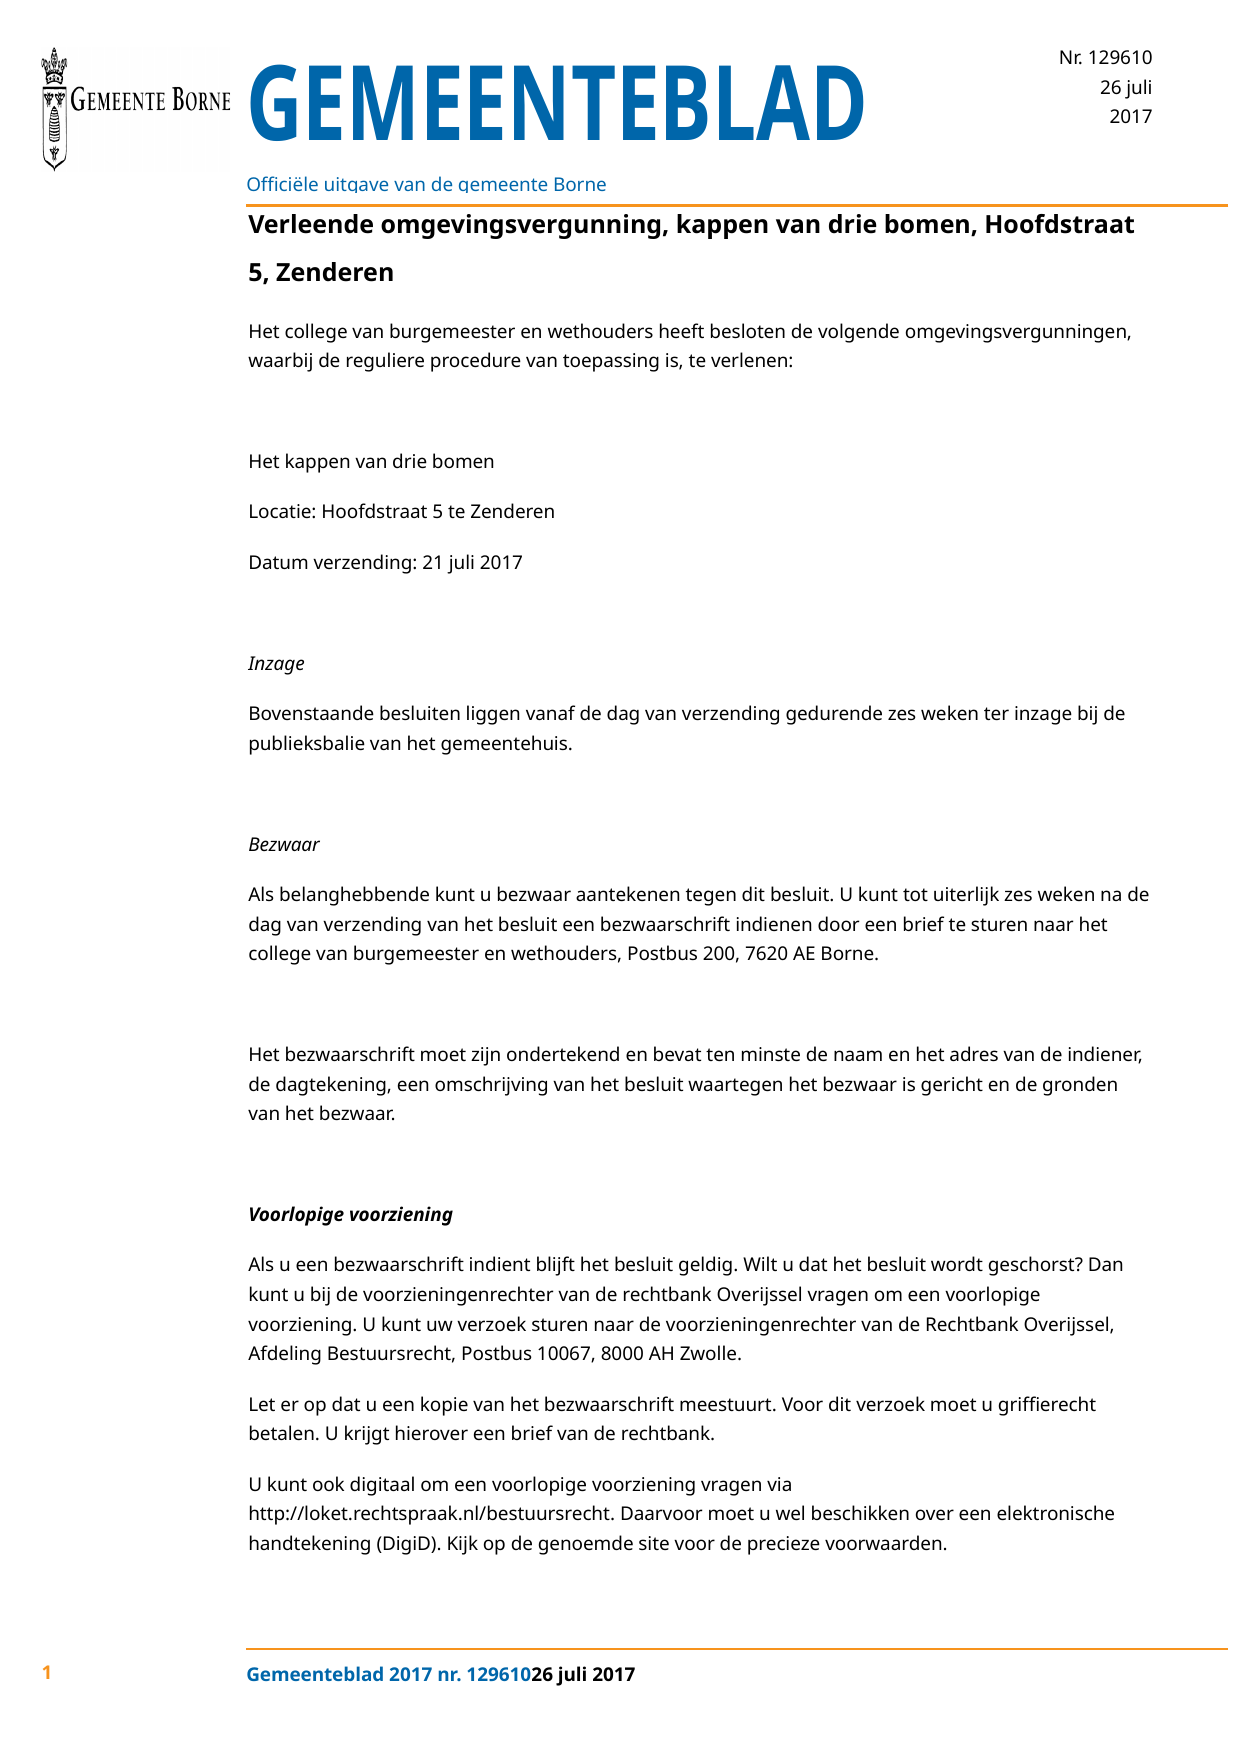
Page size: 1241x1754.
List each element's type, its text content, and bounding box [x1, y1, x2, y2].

text Als u een bezwaarschrift indient blijft het besluit geldig. Wilt u dat het besluit wordt geschorst? Dan kunt u bij de voorzieningenrechter van de rechtbank Overijssel vragen om een voorlopige voorziening. U kunt uw verzoek sturen naar de voorzieningenrechter van de Rechtbank Overijssel, Afdeling Bestuursrecht, Postbus 10067, 8000 AH Zwolle. [248, 1252, 1152, 1366]
text Het college van burgemeester en wethouders heeft besloten de volgende omgevingsvergunningen, waarbij de reguliere procedure van toepassing is, te verlenen: [248, 318, 1152, 373]
text Als belanghebbende kunt u bezwaar aantekenen tegen dit besluit. U kunt tot uiterlijk zes weken na de dag van verzending van het besluit een bezwaarschrift indienen door een brief te sturen naar het college van burgemeester en wethouders, Postbus 200, 7620 AE Borne. [248, 881, 1152, 966]
text Datum verzending: 21 juli 2017 [248, 549, 1152, 575]
text Inzage [248, 650, 1152, 676]
picture [41, 47, 231, 172]
text U kunt ook digitaal om een voorlopige voorziening vragen via http://loket.rechtspraak.nl/bestuursrecht. Daarvoor moet u wel beschikken over een elektronische handtekening (DigiD). Kijk op de genoemde site voor de precieze voorwaarden. [248, 1471, 1152, 1556]
text Bezwaar [248, 831, 1152, 857]
text Voorlopige voorziening [248, 1201, 1152, 1227]
text Verleende omgevingsvergunning, kappen van drie bomen, Hoofdstraat 5, Zenderen [248, 207, 1152, 288]
text Let er op dat u een kopie van het bezwaarschrift meestuurt. Voor dit verzoek moet u griffierecht betalen. U krijgt hierover een brief van de rechtbank. [248, 1391, 1152, 1446]
text Het bezwaarschrift moet zijn ondertekend en bevat ten minste de naam en het adres van de indiener, de dagtekening, een omschrijving van het besluit waartegen het bezwaar is gericht en de gronden van het bezwaar. [248, 1041, 1152, 1126]
text Bovenstaande besluiten liggen vanaf de dag van verzending gedurende zes weken ter inzage bij de publieksbalie van het gemeentehuis. [248, 700, 1152, 756]
text Het kappen van drie bomen [248, 448, 1152, 474]
text Locatie: Hoofdstraat 5 te Zenderen [248, 499, 1152, 524]
